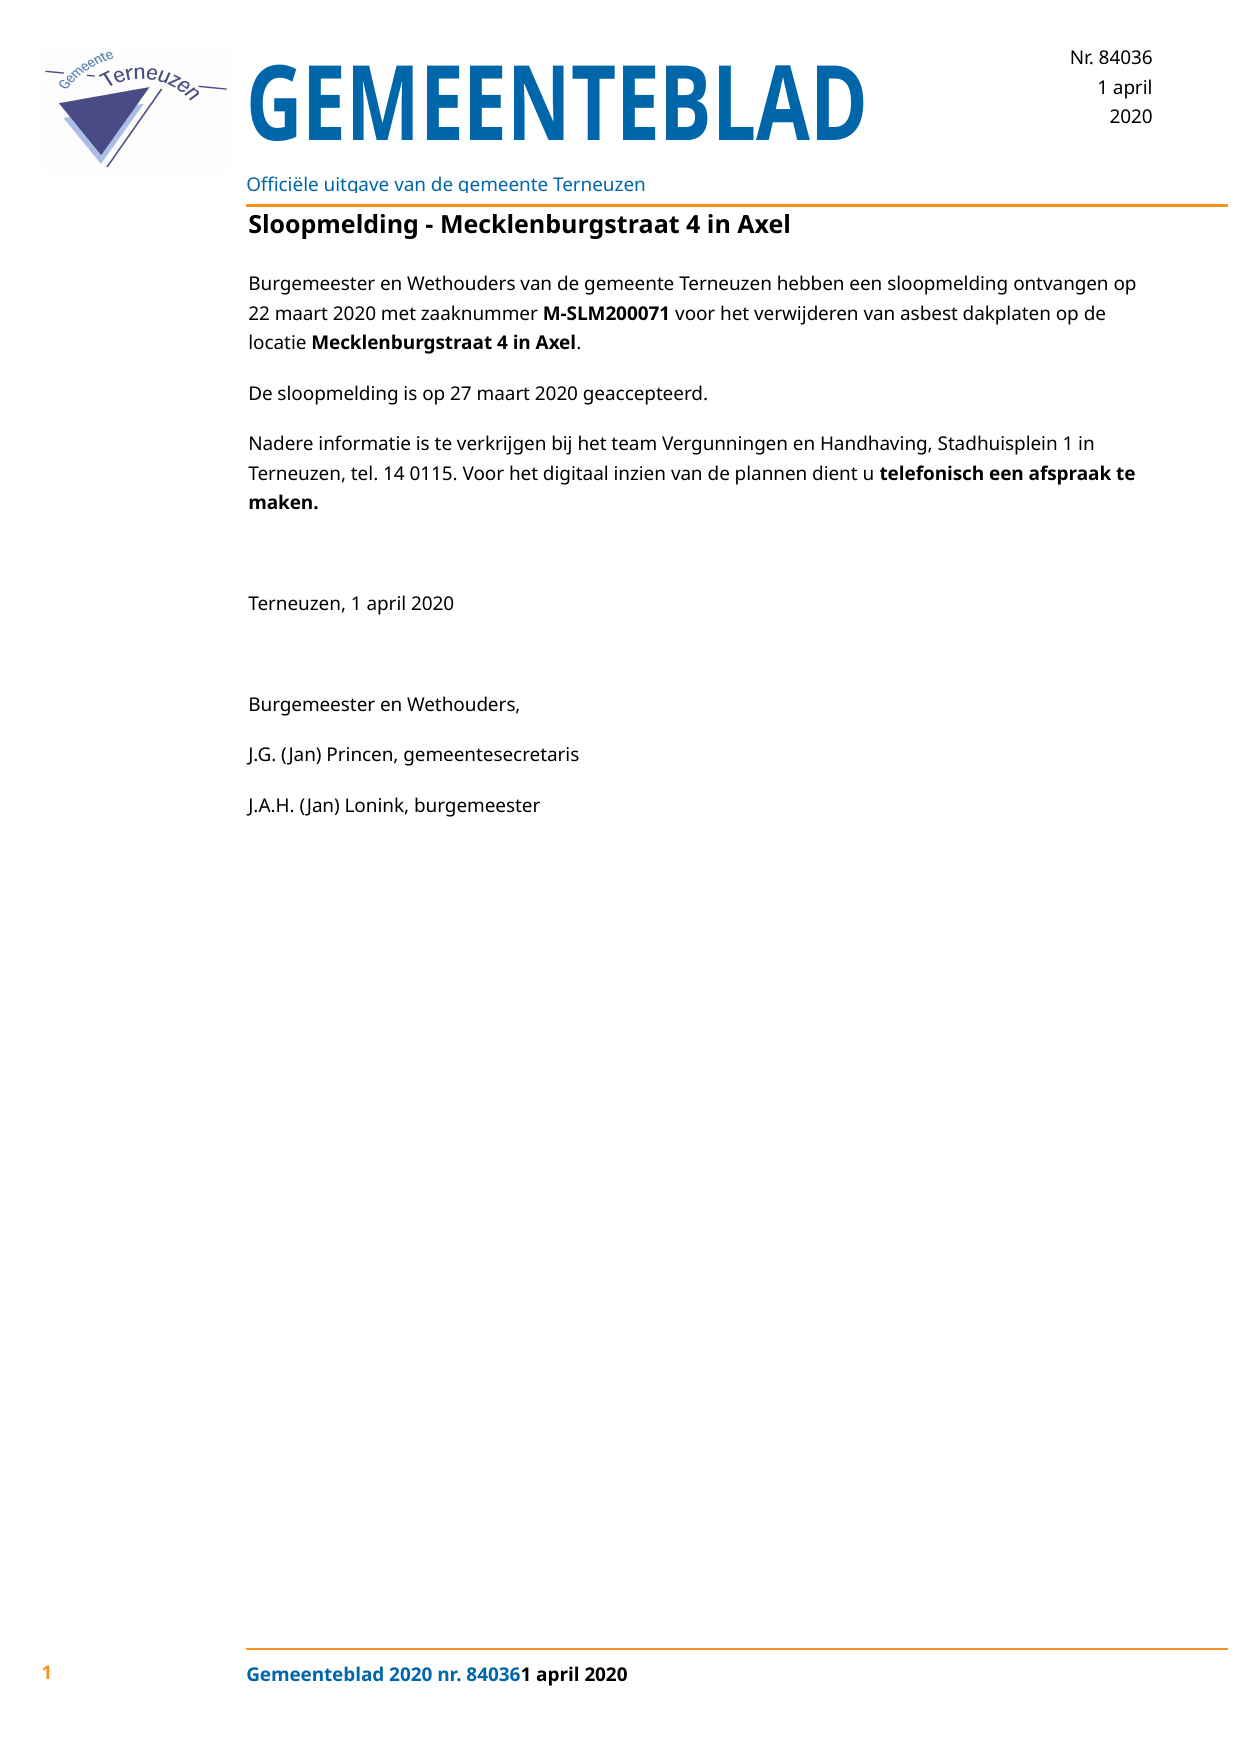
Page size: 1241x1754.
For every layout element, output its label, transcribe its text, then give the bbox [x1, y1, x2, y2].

picture [41, 47, 231, 172]
text De sloopmelding is op 27 maart 2020 geaccepteerd. [248, 380, 1152, 406]
text Burgemeester en Wethouders van de gemeente Terneuzen hebben een sloopmelding ontvangen op 22 maart 2020 met zaaknummer M-SLM200071 voor het verwijderen van asbest dakplaten op de locatie Mecklenburgstraat 4 in Axel. [248, 270, 1152, 355]
text J.G. (Jan) Princen, gemeentesecretaris [248, 742, 1152, 767]
text Burgemeester en Wethouders, [248, 691, 1152, 717]
text Sloopmelding - Mecklenburgstraat 4 in Axel [248, 207, 1152, 241]
text Nadere informatie is te verkrijgen bij het team Vergunningen en Handhaving, Stadhuisplein 1 in Terneuzen, tel. 14 0115. Voor het digitaal inzien van de plannen dient u telefonisch een afspraak te maken. [248, 430, 1152, 515]
text J.A.H. (Jan) Lonink, burgemeester [248, 792, 1152, 818]
text Terneuzen, 1 april 2020 [248, 590, 1152, 616]
